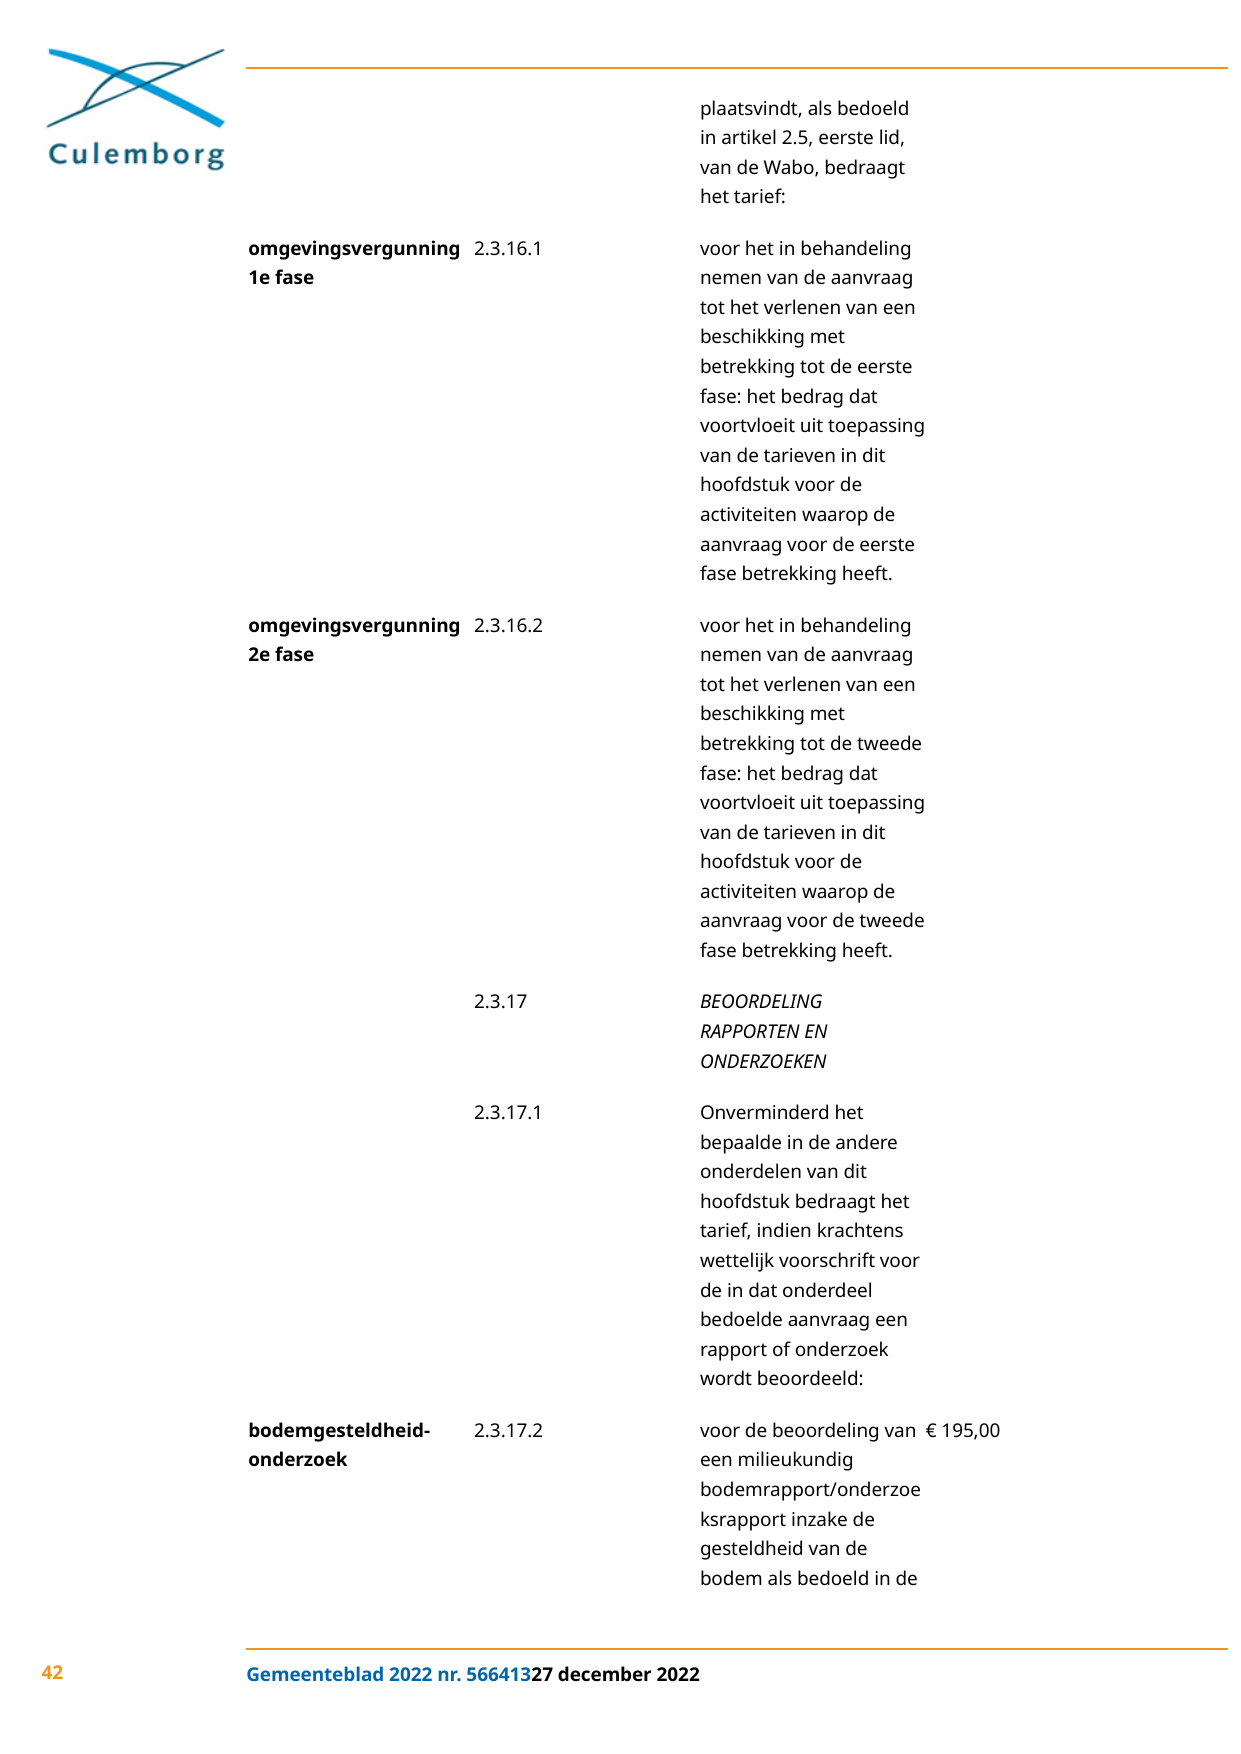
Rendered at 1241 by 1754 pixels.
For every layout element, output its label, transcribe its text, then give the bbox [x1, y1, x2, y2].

table_cell [926, 209, 1152, 235]
table_cell [700, 209, 926, 235]
table_cell [926, 1099, 1152, 1391]
table_cell € 195,00 [926, 1417, 1152, 1591]
table_cell omgevingsvergunning 1e fase [248, 235, 474, 586]
table_cell [248, 989, 474, 1074]
table_cell [700, 1391, 926, 1417]
table_cell [248, 586, 474, 612]
table_cell 2.3.17.2 [474, 1417, 700, 1591]
table_cell Onverminderd het bepaalde in de andere onderdelen van dit hoofdstuk bedraagt het tarief, indien krachtens wettelijk voorschrift voor de in dat onderdeel bedoelde aanvraag een rapport of onderzoek wordt beoordeeld: [700, 1099, 926, 1391]
table_cell 2.3.16.1 [474, 235, 700, 586]
table_cell [700, 586, 926, 612]
table_cell [926, 1074, 1152, 1099]
table_cell voor de beoordeling van een milieukundig bodemrapport/onderzoeksrapport inzake de gesteldheid van de bodem als bedoeld in de [700, 1417, 926, 1591]
table_cell [700, 1074, 926, 1099]
table_cell 2.3.17 [474, 989, 700, 1074]
table_cell [248, 963, 474, 989]
table_cell [248, 1099, 474, 1391]
table_cell [474, 963, 700, 989]
table_cell [700, 963, 926, 989]
table_cell [474, 209, 700, 235]
table_cell plaatsvindt, als bedoeld in artikel 2.5, eerste lid, van de Wabo, bedraagt het tarief: [700, 95, 926, 209]
table_cell [926, 963, 1152, 989]
table_cell omgevingsvergunning 2e fase [248, 612, 474, 963]
table_cell [926, 586, 1152, 612]
table_cell voor het in behandeling nemen van de aanvraag tot het verlenen van een beschikking met betrekking tot de tweede fase: het bedrag dat voortvloeit uit toepassing van de tarieven in dit hoofdstuk voor de activiteiten waarop de aanvraag voor de tweede fase betrekking heeft. [700, 612, 926, 963]
table_cell 2.3.17.1 [474, 1099, 700, 1391]
table_cell [926, 612, 1152, 963]
table_cell 2.3.16.2 [474, 612, 700, 963]
table_cell [926, 95, 1152, 209]
table_cell [926, 989, 1152, 1074]
table_cell [474, 586, 700, 612]
picture [41, 47, 231, 172]
table_cell voor het in behandeling nemen van de aanvraag tot het verlenen van een beschikking met betrekking tot de eerste fase: het bedrag dat voortvloeit uit toepassing van de tarieven in dit hoofdstuk voor de activiteiten waarop de aanvraag voor de eerste fase betrekking heeft. [700, 235, 926, 586]
table_cell [248, 95, 474, 209]
table_cell BEOORDELING RAPPORTEN EN ONDERZOEKEN [700, 989, 926, 1074]
table_cell [926, 235, 1152, 586]
table_cell [474, 1391, 700, 1417]
table_cell [248, 209, 474, 235]
table_cell [474, 95, 700, 209]
table_cell [248, 1391, 474, 1417]
table_cell [474, 1074, 700, 1099]
table_cell [248, 1074, 474, 1099]
table_cell bodemgesteldheid- onderzoek [248, 1417, 474, 1591]
table_cell [926, 1391, 1152, 1417]
